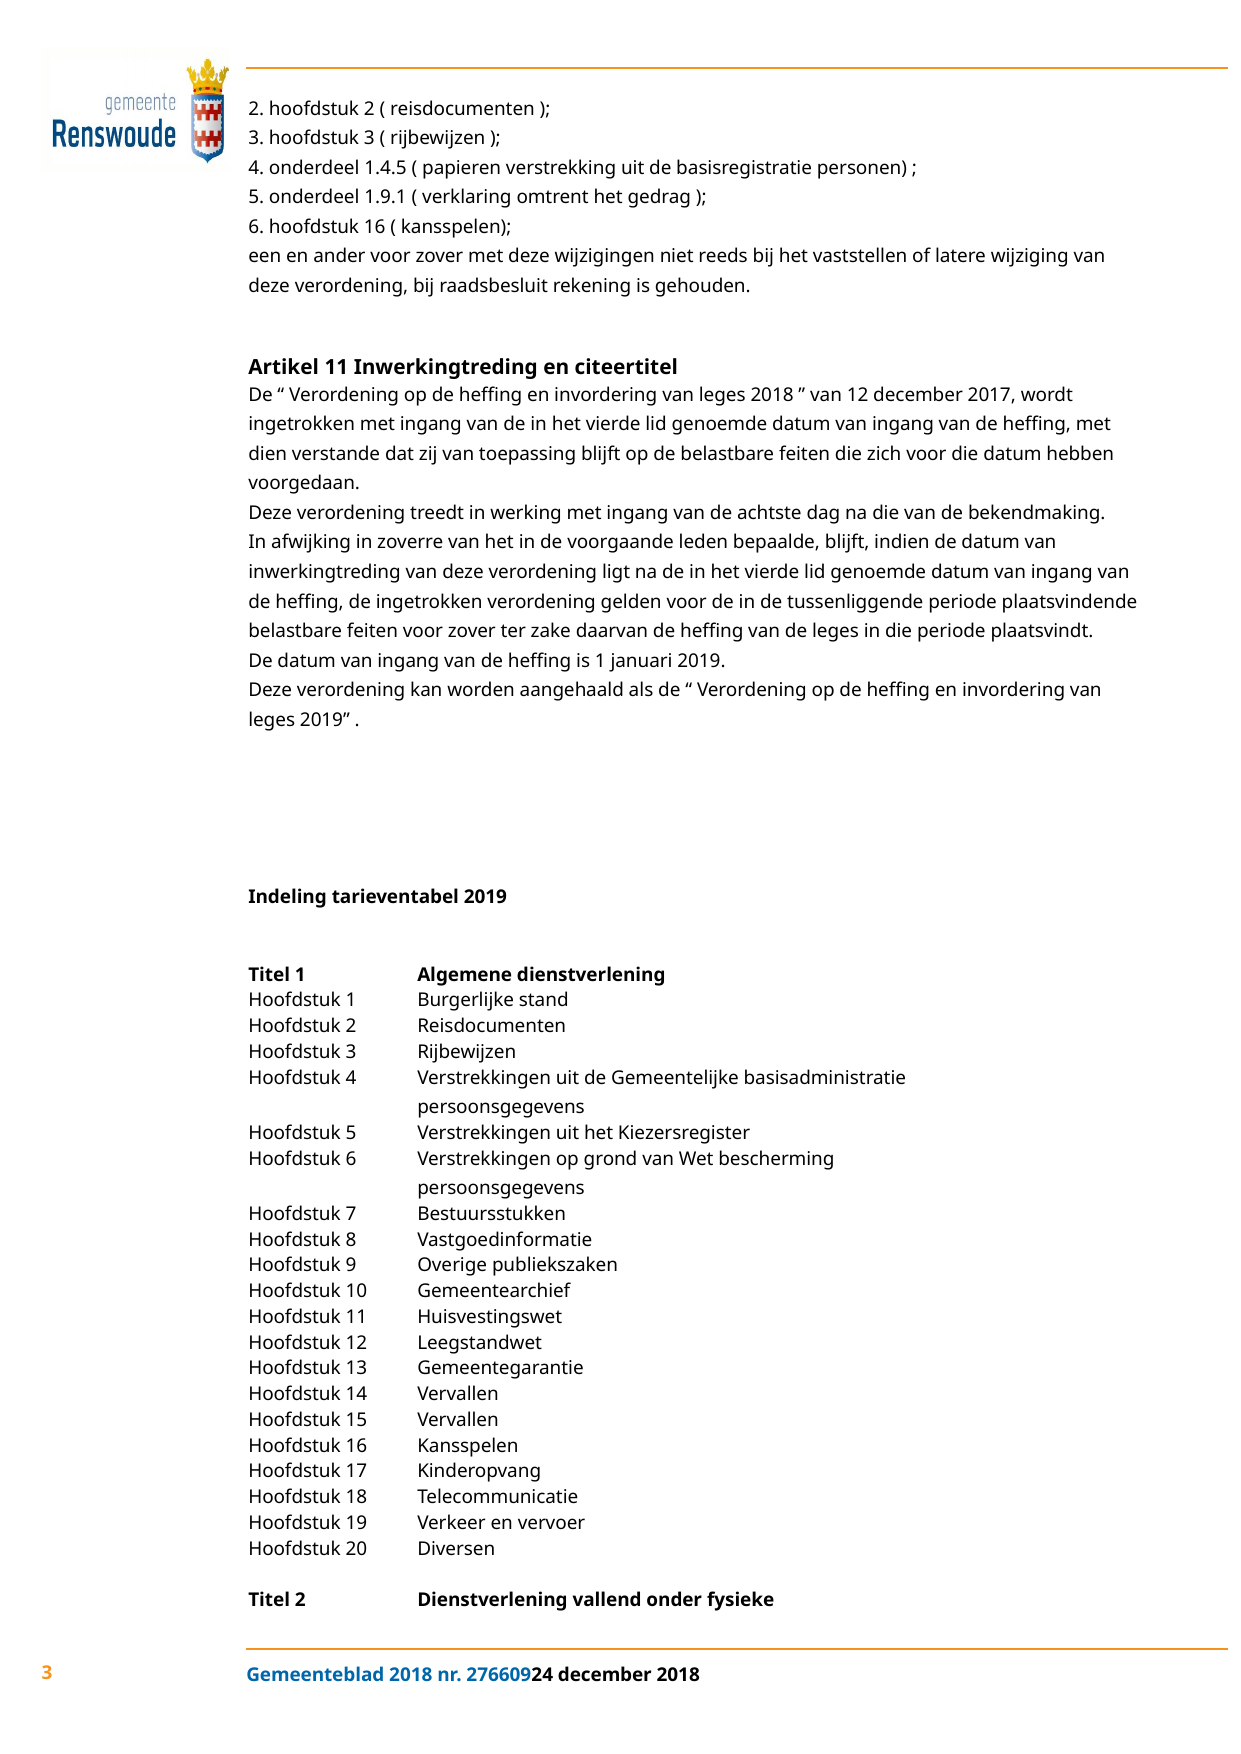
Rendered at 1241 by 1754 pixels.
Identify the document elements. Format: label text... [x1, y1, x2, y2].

table_cell Vervallen [417, 1380, 983, 1406]
table_cell [983, 935, 1152, 961]
table_cell Hoofdstuk 6 [248, 1145, 417, 1200]
table_cell Hoofdstuk 1 [248, 987, 417, 1012]
text Deze verordening treedt in werking met ingang van de achtste dag na die van de bekendmaking. [248, 499, 1152, 525]
table_header Indeling tarieventabel 2019 [248, 884, 983, 909]
table_cell Dienstverlening vallend onder fysieke [417, 1586, 983, 1612]
table_cell Verstrekkingen uit de Gemeentelijke basisadministratie persoonsgegevens [417, 1064, 983, 1119]
table_cell Hoofdstuk 3 [248, 1038, 417, 1064]
text 2. hoofdstuk 2 ( reisdocumenten ); [248, 95, 1152, 121]
picture [41, 47, 231, 172]
table_header [983, 884, 1152, 909]
text De datum van ingang van de heffing is 1 januari 2019. [248, 647, 1152, 673]
text 5. onderdeel 1.9.1 ( verklaring omtrent het gedrag ); [248, 183, 1152, 209]
table_cell [417, 910, 983, 935]
table_cell Hoofdstuk 12 [248, 1329, 417, 1354]
table_cell [983, 1145, 1152, 1200]
text een en ander voor zover met deze wijzigingen niet reeds bij het vaststellen of latere wijziging van deze verordening, bij raadsbesluit rekening is gehouden. [248, 243, 1152, 298]
table_cell Hoofdstuk 13 [248, 1355, 417, 1380]
table_cell Hoofdstuk 17 [248, 1458, 417, 1483]
table_cell Gemeentearchief [417, 1278, 983, 1303]
table_cell [983, 1329, 1152, 1354]
table_cell Verstrekkingen op grond van Wet bescherming persoonsgegevens [417, 1145, 983, 1200]
table_cell [983, 1064, 1152, 1119]
table_cell [983, 1013, 1152, 1038]
table_cell Hoofdstuk 14 [248, 1380, 417, 1406]
text 3. hoofdstuk 3 ( rijbewijzen ); [248, 124, 1152, 150]
table_cell [983, 987, 1152, 1012]
table_cell Hoofdstuk 4 [248, 1064, 417, 1119]
text 4. onderdeel 1.4.5 ( papieren verstrekking uit de basisregistratie personen) ; [248, 154, 1152, 180]
table_cell Rijbewijzen [417, 1038, 983, 1064]
table_cell Reisdocumenten [417, 1013, 983, 1038]
table_cell Hoofdstuk 18 [248, 1483, 417, 1509]
table_cell Verstrekkingen uit het Kiezersregister [417, 1119, 983, 1145]
table_cell [983, 1278, 1152, 1303]
text Artikel 11 Inwerkingtreding en citeertitel [248, 352, 1152, 381]
text In afwijking in zoverre van het in de voorgaande leden bepaalde, blijft, indien de datum van inwerkingtreding van deze verordening ligt na de in het vierde lid genoemde datum van ingang van de heffing, de ingetrokken verordening gelden voor de in de tussenliggende periode plaatsvindende belastbare feiten voor zover ter zake daarvan de heffing van de leges in die periode plaatsvindt. [248, 529, 1152, 643]
table_cell [983, 1535, 1152, 1560]
table_cell Hoofdstuk 20 [248, 1535, 417, 1560]
table_cell [248, 1560, 417, 1586]
table_cell Gemeentegarantie [417, 1355, 983, 1380]
table_cell Burgerlijke stand [417, 987, 983, 1012]
table_cell [983, 1483, 1152, 1509]
table_cell Overige publiekszaken [417, 1252, 983, 1277]
table_cell Hoofdstuk 7 [248, 1200, 417, 1226]
table_cell Diversen [417, 1535, 983, 1560]
table_cell [983, 1200, 1152, 1226]
table_cell [983, 1560, 1152, 1586]
table_cell Hoofdstuk 9 [248, 1252, 417, 1277]
table_cell Hoofdstuk 8 [248, 1226, 417, 1252]
table_cell Telecommunicatie [417, 1483, 983, 1509]
table_cell Titel 1 [248, 961, 417, 987]
table_cell Hoofdstuk 2 [248, 1013, 417, 1038]
text 6. hoofdstuk 16 ( kansspelen); [248, 213, 1152, 239]
table_cell Algemene dienstverlening [417, 961, 983, 987]
table_cell Hoofdstuk 5 [248, 1119, 417, 1145]
table_cell [983, 1380, 1152, 1406]
text De “ Verordening op de heffing en invordering van leges 2018 ” van 12 december 2017, wordt ingetrokken met ingang van de in het vierde lid genoemde datum van ingang van de heffing, met dien verstande dat zij van toepassing blijft op de belastbare feiten die zich voor die datum hebben voorgedaan. [248, 381, 1152, 495]
table_cell Kansspelen [417, 1432, 983, 1457]
table_cell [983, 1432, 1152, 1457]
table_cell [417, 935, 983, 961]
table_cell Bestuursstukken [417, 1200, 983, 1226]
table_cell [983, 1252, 1152, 1277]
table_cell [983, 1406, 1152, 1432]
table_cell [983, 1458, 1152, 1483]
table_cell Titel 2 [248, 1586, 417, 1612]
table_cell Hoofdstuk 19 [248, 1509, 417, 1535]
table_cell Hoofdstuk 10 [248, 1278, 417, 1303]
table_cell [983, 1509, 1152, 1535]
table_cell Leegstandwet [417, 1329, 983, 1354]
table_cell [983, 1586, 1152, 1612]
table_cell [983, 1119, 1152, 1145]
table_cell Hoofdstuk 16 [248, 1432, 417, 1457]
table_cell [248, 910, 417, 935]
table_cell Hoofdstuk 15 [248, 1406, 417, 1432]
table_cell Vastgoedinformatie [417, 1226, 983, 1252]
table_cell [248, 935, 417, 961]
table_cell [983, 1226, 1152, 1252]
table_cell [983, 961, 1152, 987]
text Deze verordening kan worden aangehaald als de “ Verordening op de heffing en invordering van leges 2019” . [248, 677, 1152, 732]
table_cell Hoofdstuk 11 [248, 1303, 417, 1329]
table_cell Kinderopvang [417, 1458, 983, 1483]
table_cell [983, 910, 1152, 935]
table_cell [983, 1303, 1152, 1329]
table_cell Vervallen [417, 1406, 983, 1432]
table_cell [983, 1038, 1152, 1064]
table_cell Verkeer en vervoer [417, 1509, 983, 1535]
table_cell [417, 1560, 983, 1586]
table_cell [983, 1355, 1152, 1380]
table_cell Huisvestingswet [417, 1303, 983, 1329]
